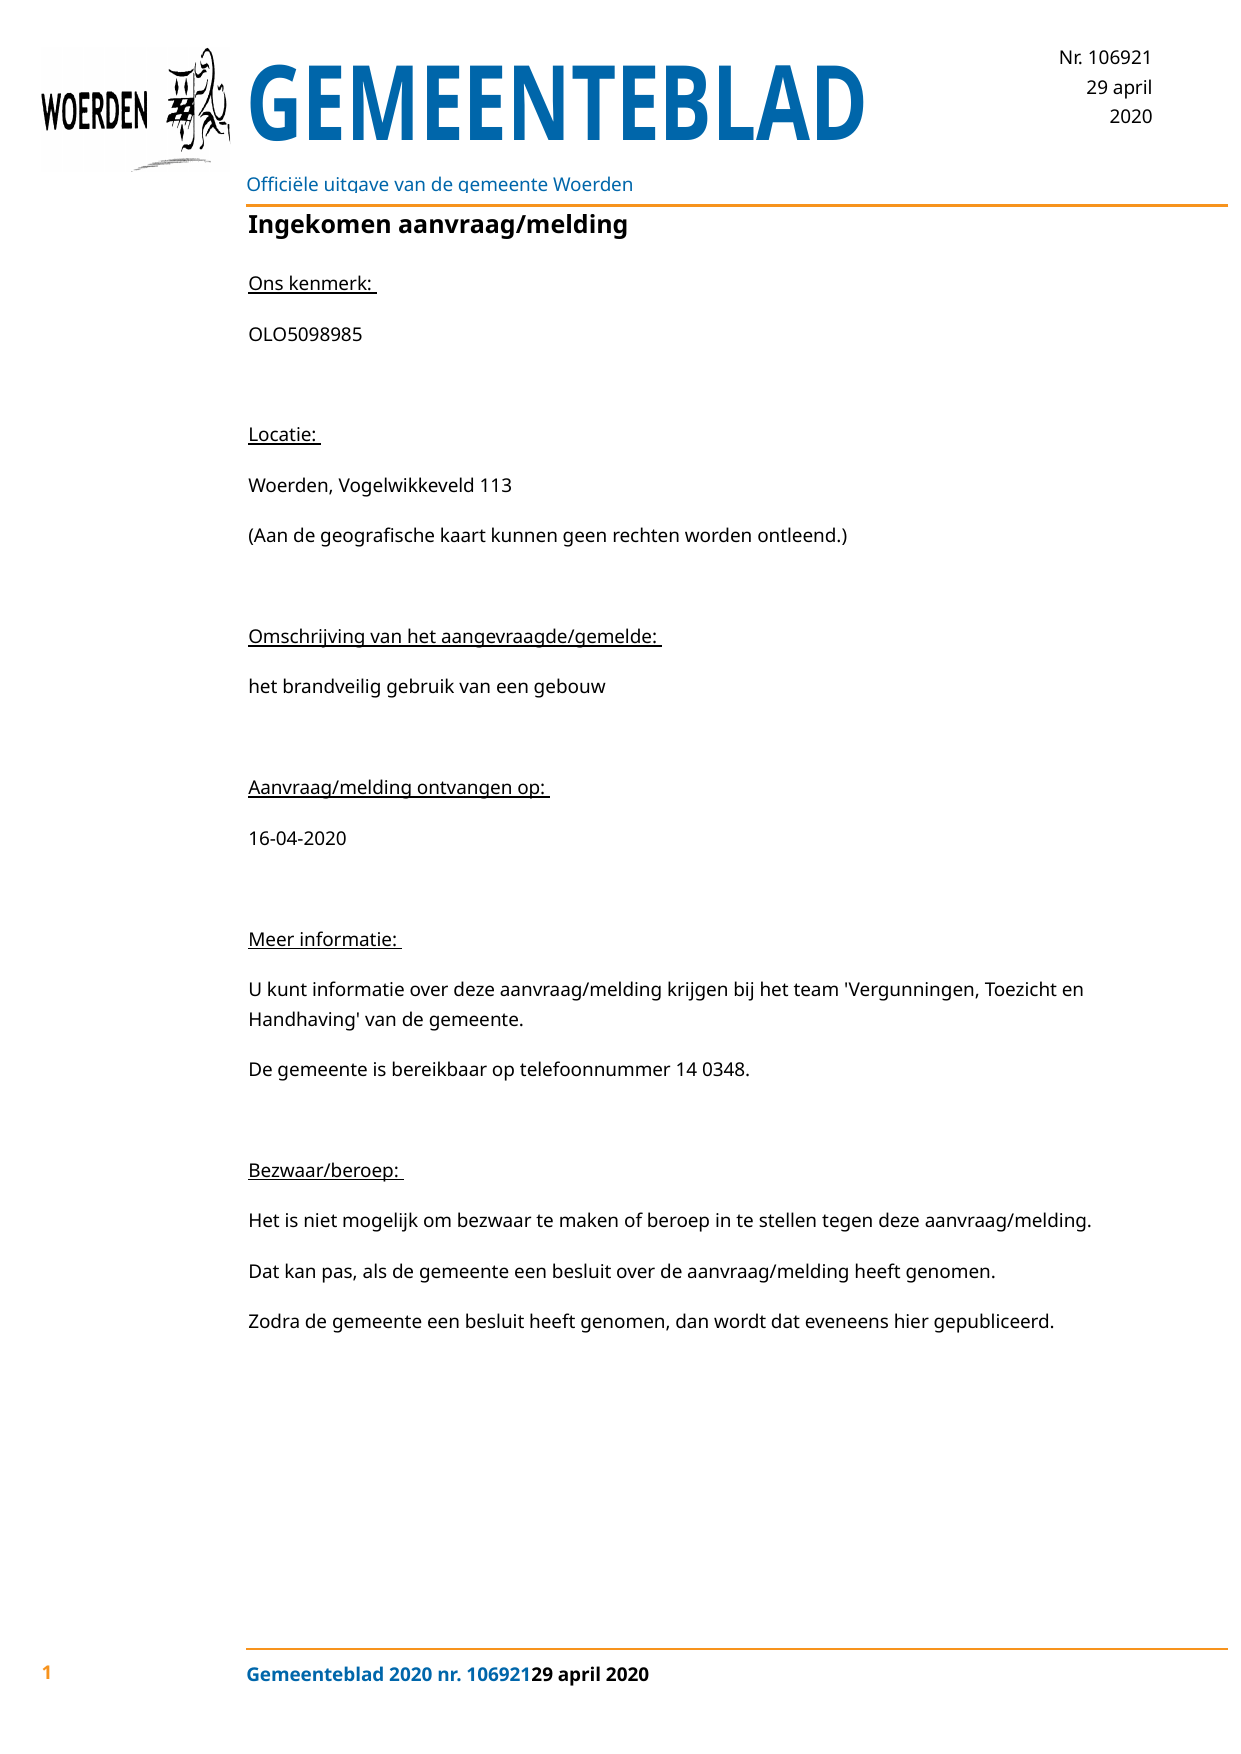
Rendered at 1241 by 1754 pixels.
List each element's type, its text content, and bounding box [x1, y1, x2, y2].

text OLO5098985 [248, 321, 1152, 346]
picture [41, 47, 231, 172]
text Ons kenmerk: [248, 270, 1152, 296]
text Bezwaar/beroep: [248, 1157, 1152, 1183]
text (Aan de geografische kaart kunnen geen rechten worden ontleend.) [248, 522, 1152, 548]
text Dat kan pas, als de gemeente een besluit over de aanvraag/melding heeft genomen. [248, 1258, 1152, 1283]
text Het is niet mogelijk om bezwaar te maken of beroep in te stellen tegen deze aanvraag/melding. [248, 1207, 1152, 1233]
text Zodra de gemeente een besluit heeft genomen, dan wordt dat eveneens hier gepubliceerd. [248, 1308, 1152, 1334]
text Ingekomen aanvraag/melding [248, 207, 1152, 241]
text U kunt informatie over deze aanvraag/melding krijgen bij het team 'Vergunningen, Toezicht en Handhaving' van de gemeente. [248, 976, 1152, 1031]
text Omschrijving van het aangevraagde/gemelde: [248, 623, 1152, 649]
text Locatie: [248, 422, 1152, 447]
text Meer informatie: [248, 926, 1152, 951]
text De gemeente is bereikbaar op telefoonnummer 14 0348. [248, 1056, 1152, 1082]
text Woerden, Vogelwikkeveld 113 [248, 472, 1152, 498]
text het brandveilig gebruik van een gebouw [248, 674, 1152, 699]
text 16-04-2020 [248, 825, 1152, 851]
text Aanvraag/melding ontvangen op: [248, 774, 1152, 800]
